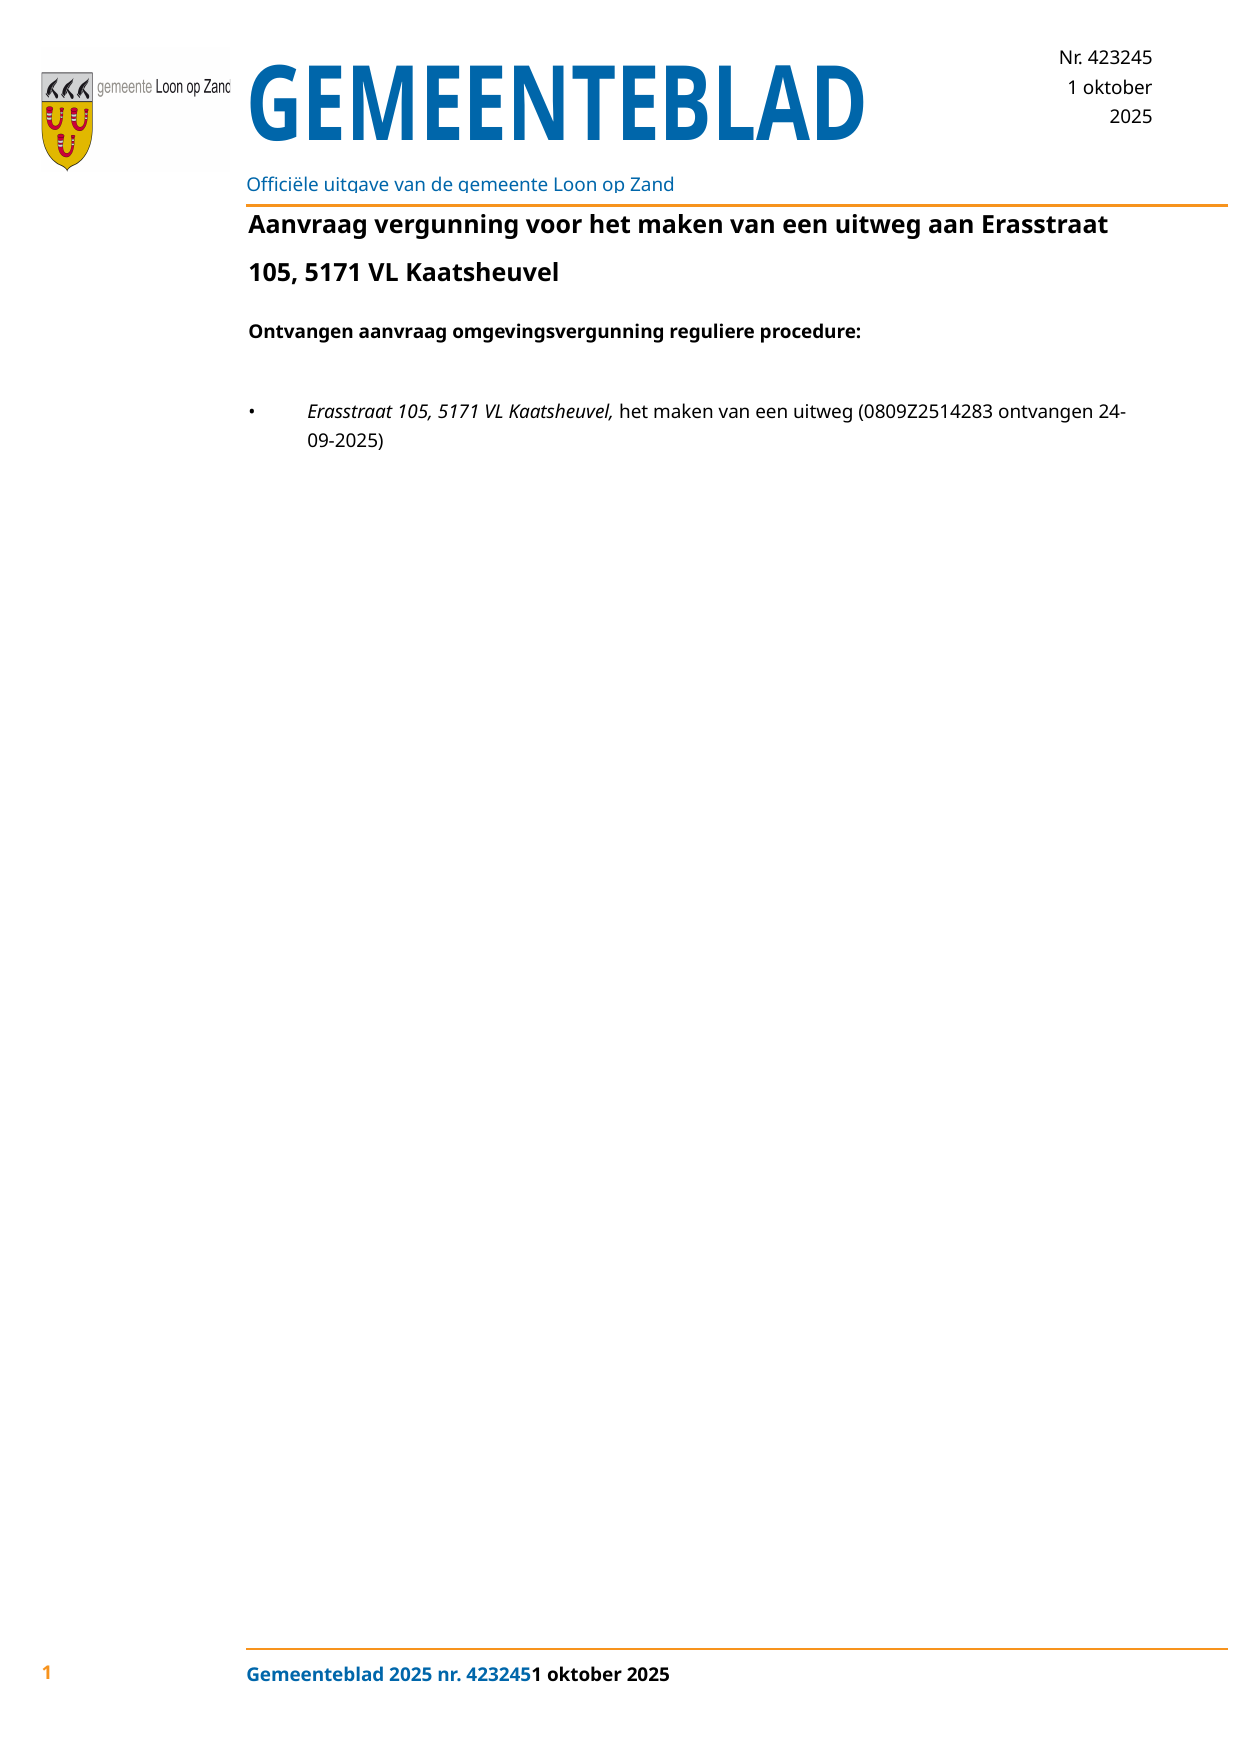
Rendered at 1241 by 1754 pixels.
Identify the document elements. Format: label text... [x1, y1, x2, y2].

picture [41, 47, 231, 172]
text Ontvangen aanvraag omgevingsvergunning reguliere procedure: [248, 318, 1152, 344]
list Erasstraat 105, 5171 VL Kaatsheuvel, het maken van een uitweg (0809Z2514283 ontvangen 24-09-2025) [248, 398, 1152, 453]
text Aanvraag vergunning voor het maken van een uitweg aan Erasstraat 105, 5171 VL Kaatsheuvel [248, 207, 1152, 288]
